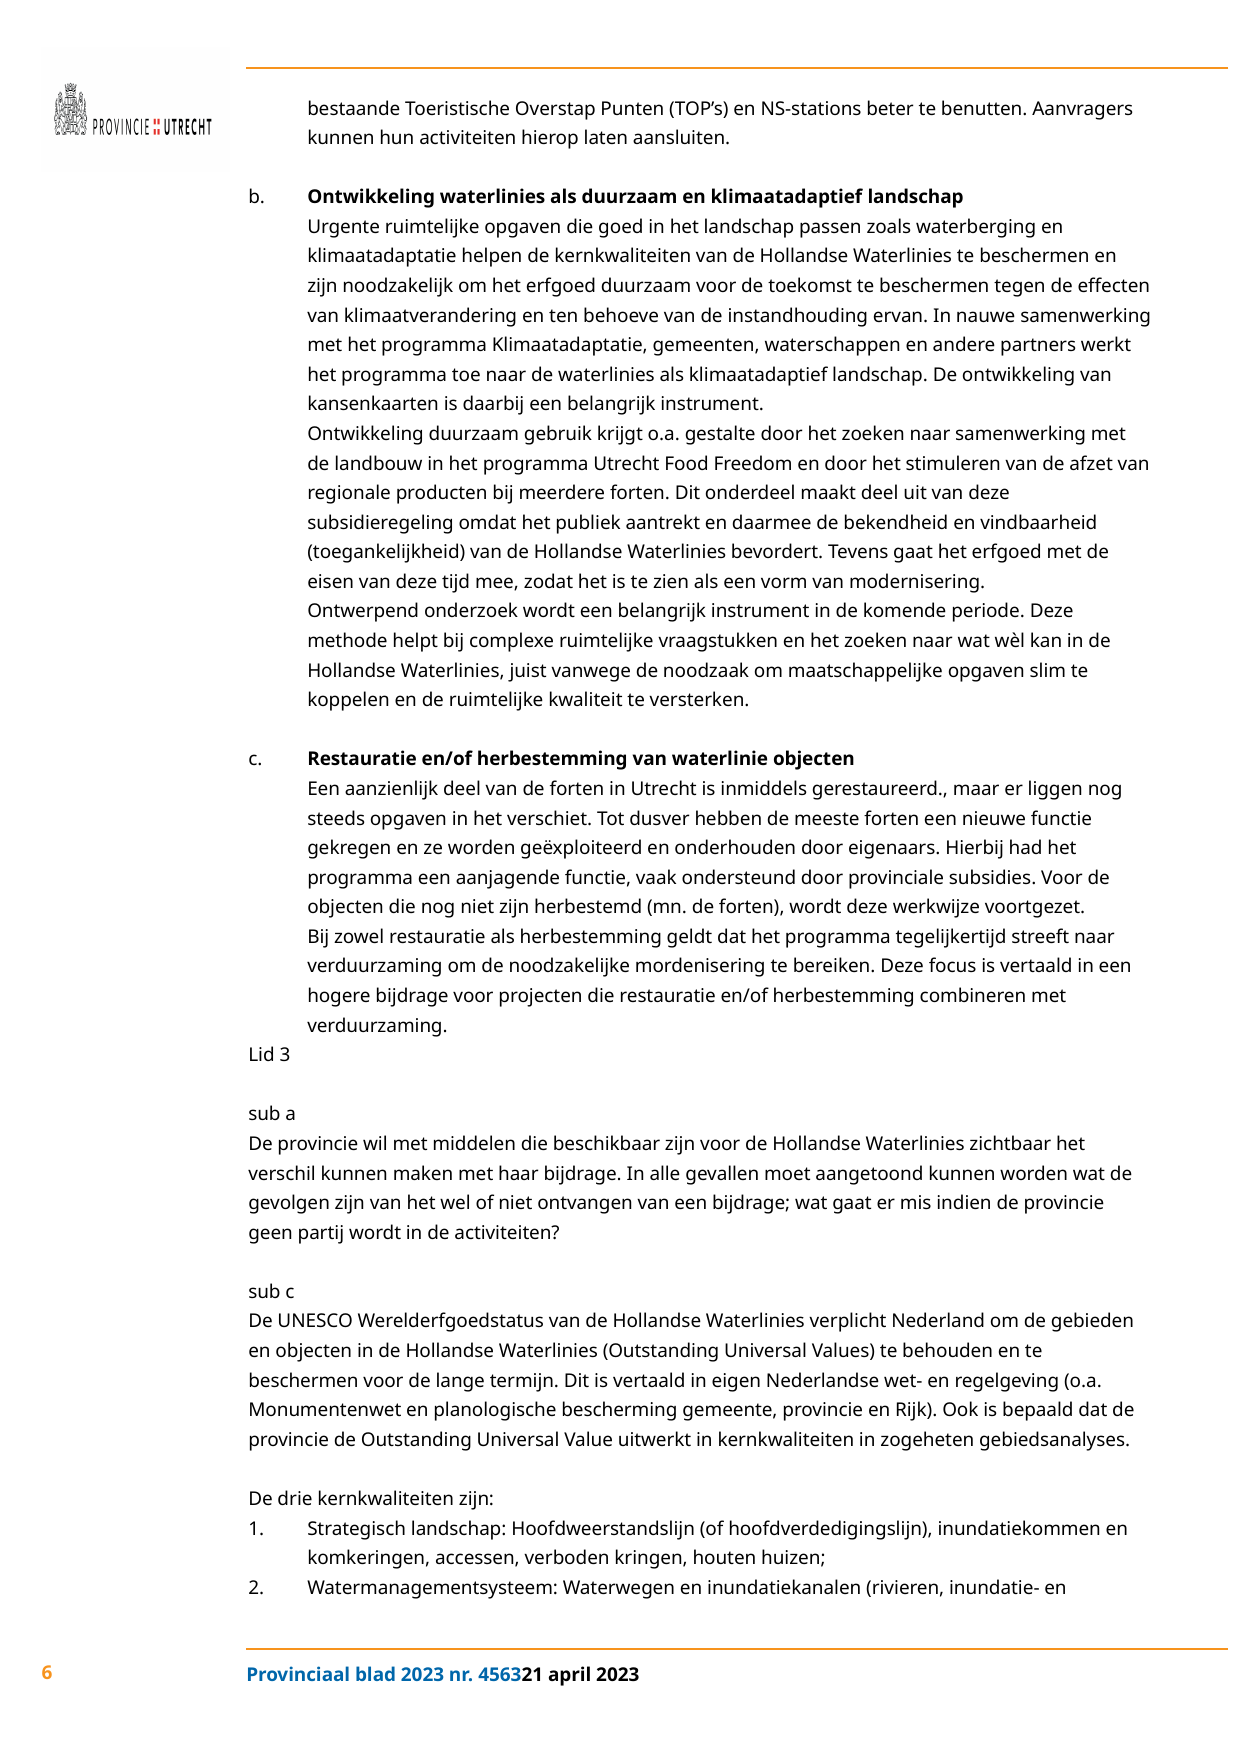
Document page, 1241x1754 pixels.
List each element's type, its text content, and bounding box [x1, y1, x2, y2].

text sub a [248, 1101, 1152, 1126]
list bestaande Toeristische Overstap Punten (TOP’s) en NS-stations beter te benutten. Aanvragers kunnen hun activiteiten hierop laten aansluiten. [248, 95, 1152, 150]
list Urgente ruimtelijke opgaven die goed in het landschap passen zoals waterberging en klimaatadaptatie helpen de kernkwaliteiten van de Hollandse Waterlinies te beschermen en zijn noodzakelijk om het erfgoed duurzaam voor de toekomst te beschermen tegen de effecten van klimaatverandering en ten behoeve van de instandhouding ervan. In nauwe samenwerking met het programma Klimaatadaptatie, gemeenten, waterschappen en andere partners werkt het programma toe naar de waterlinies als klimaatadaptief landschap. De ontwikkeling van kansenkaarten is daarbij een belangrijk instrument. [248, 213, 1152, 416]
text De provincie wil met middelen die beschikbaar zijn voor de Hollandse Waterlinies zichtbaar het verschil kunnen maken met haar bijdrage. In alle gevallen moet aangetoond kunnen worden wat de gevolgen zijn van het wel of niet ontvangen van een bijdrage; wat gaat er mis indien de provincie geen partij wordt in de activiteiten? [248, 1130, 1152, 1245]
picture [41, 47, 231, 172]
list Restauratie en/of herbestemming van waterlinie objecten [248, 746, 1152, 771]
text sub c [248, 1278, 1152, 1304]
list Ontwikkeling duurzaam gebruik krijgt o.a. gestalte door het zoeken naar samenwerking met de landbouw in het programma Utrecht Food Freedom en door het stimuleren van de afzet van regionale producten bij meerdere forten. Dit onderdeel maakt deel uit van deze subsidieregeling omdat het publiek aantrekt en daarmee de bekendheid en vindbaarheid (toegankelijkheid) van de Hollandse Waterlinies bevordert. Tevens gaat het erfgoed met de eisen van deze tijd mee, zodat het is te zien als een vorm van modernisering. [248, 420, 1152, 594]
list Ontwerpend onderzoek wordt een belangrijk instrument in de komende periode. Deze methode helpt bij complexe ruimtelijke vraagstukken en het zoeken naar wat wèl kan in de Hollandse Waterlinies, juist vanwege de noodzaak om maatschappelijke opgaven slim te koppelen en de ruimtelijke kwaliteit te versterken. [248, 598, 1152, 712]
list Strategisch landschap: Hoofdweerstandslijn (of hoofdverdedigingslijn), inundatiekommen en komkeringen, accessen, verboden kringen, houten huizen; [248, 1515, 1152, 1570]
list Een aanzienlijk deel van de forten in Utrecht is inmiddels gerestaureerd., maar er liggen nog steeds opgaven in het verschiet. Tot dusver hebben de meeste forten een nieuwe functie gekregen en ze worden geëxploiteerd en onderhouden door eigenaars. Hierbij had het programma een aanjagende functie, vaak ondersteund door provinciale subsidies. Voor de objecten die nog niet zijn herbestemd (mn. de forten), wordt deze werkwijze voortgezet. [248, 775, 1152, 919]
list Watermanagementsysteem: Waterwegen en inundatiekanalen (rivieren, inundatie- en [248, 1574, 1152, 1600]
list Ontwikkeling waterlinies als duurzaam en klimaatadaptief landschap [248, 183, 1152, 209]
list Bij zowel restauratie als herbestemming geldt dat het programma tegelijkertijd streeft naar verduurzaming om de noodzakelijke mordenisering te bereiken. Deze focus is vertaald in een hogere bijdrage voor projecten die restauratie en/of herbestemming combineren met verduurzaming. [248, 923, 1152, 1038]
text De drie kernkwaliteiten zijn: [248, 1485, 1152, 1511]
text De UNESCO Werelderfgoedstatus van de Hollandse Waterlinies verplicht Nederland om de gebieden en objecten in de Hollandse Waterlinies (Outstanding Universal Values) te behouden en te beschermen voor de lange termijn. Dit is vertaald in eigen Nederlandse wet- en regelgeving (o.a. Monumentenwet en planologische bescherming gemeente, provincie en Rijk). Ook is bepaald dat de provincie de Outstanding Universal Value uitwerkt in kernkwaliteiten in zogeheten gebiedsanalyses. [248, 1308, 1152, 1452]
text Lid 3 [248, 1041, 1152, 1067]
